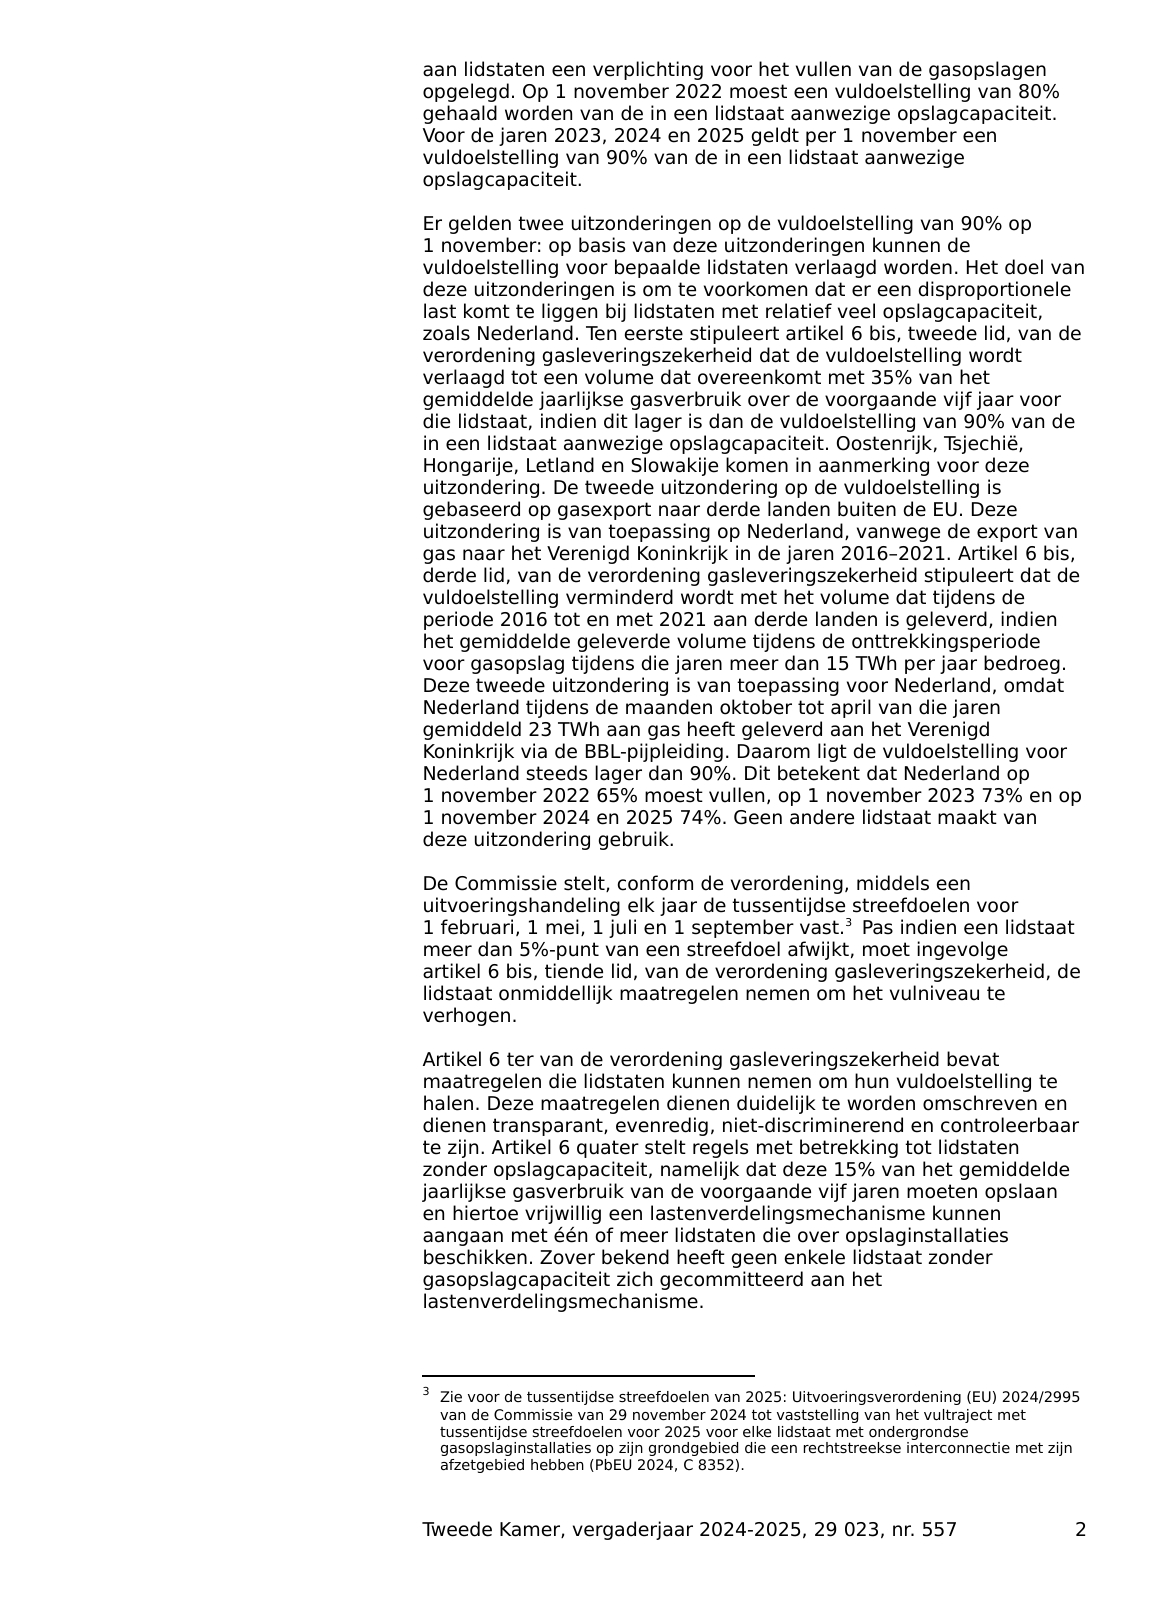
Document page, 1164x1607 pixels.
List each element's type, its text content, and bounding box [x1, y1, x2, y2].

text Artikel 6 ter van de verordening gasleveringszekerheid bevat maatregelen die lidstaten kunnen nemen om hun vuldoelstelling te halen. Deze maatregelen dienen duidelijk te worden omschreven en dienen transparant, evenredig, niet-discriminerend en controleerbaar te zijn. Artikel 6 quater stelt regels met betrekking tot lidstaten zonder opslagcapaciteit, namelijk dat deze 15% van het gemiddelde jaarlijkse gasverbruik van de voorgaande vijf jaren moeten opslaan en hiertoe vrijwillig een lastenverdelingsmechanisme kunnen aangaan met één of meer lidstaten die over opslaginstallaties beschikken. Zover bekend heeft geen enkele lidstaat zonder gasopslagcapaciteit zich gecommitteerd aan het lastenverdelingsmechanisme. [422, 1049, 1087, 1312]
text Er gelden twee uitzonderingen op de vuldoelstelling van 90% op 1 november: op basis van deze uitzonderingen kunnen de vuldoelstelling voor bepaalde lidstaten verlaagd worden. Het doel van deze uitzonderingen is om te voorkomen dat er een disproportionele last komt te liggen bij lidstaten met relatief veel opslagcapaciteit, zoals Nederland. Ten eerste stipuleert artikel 6 bis, tweede lid, van de verordening gasleveringszekerheid dat de vuldoelstelling wordt verlaagd tot een volume dat overeenkomt met 35% van het gemiddelde jaarlijkse gasverbruik over de voorgaande vijf jaar voor die lidstaat, indien dit lager is dan de vuldoelstelling van 90% van de in een lidstaat aanwezige opslagcapaciteit. Oostenrijk, Tsjechië, Hongarije, Letland en Slowakije komen in aanmerking voor deze uitzondering. De tweede uitzondering op de vuldoelstelling is gebaseerd op gasexport naar derde landen buiten de EU. Deze uitzondering is van toepassing op Nederland, vanwege de export van gas naar het Verenigd Koninkrijk in de jaren 2016–2021. Artikel 6 bis, derde lid, van de verordening gasleveringszekerheid stipuleert dat de vuldoelstelling verminderd wordt met het volume dat tijdens de periode 2016 tot en met 2021 aan derde landen is geleverd, indien het gemiddelde geleverde volume tijdens de onttrekkingsperiode voor gasopslag tijdens die jaren meer dan 15 TWh per jaar bedroeg. Deze tweede uitzondering is van toepassing voor Nederland, omdat Nederland tijdens de maanden oktober tot april van die jaren gemiddeld 23 TWh aan gas heeft geleverd aan het Verenigd Koninkrijk via de BBL-pijpleiding. Daarom ligt de vuldoelstelling voor Nederland steeds lager dan 90%. Dit betekent dat Nederland op 1 november 2022 65% moest vullen, op 1 november 2023 73% en op 1 november 2024 en 2025 74%. Geen andere lidstaat maakt van deze uitzondering gebruik. [422, 213, 1087, 851]
text aan lidstaten een verplichting voor het vullen van de gasopslagen opgelegd. Op 1 november 2022 moest een vuldoelstelling van 80% gehaald worden van de in een lidstaat aanwezige opslagcapaciteit. Voor de jaren 2023, 2024 en 2025 geldt per 1 november een vuldoelstelling van 90% van de in een lidstaat aanwezige opslagcapaciteit. [422, 59, 1087, 191]
text Zie voor de tussentijdse streefdoelen van 2025: Uitvoeringsverordening (EU) 2024/2995 van de Commissie van 29 november 2024 tot vaststelling van het vultraject met tussentijdse streefdoelen voor 2025 voor elke lidstaat met ondergrondse gasopslaginstallaties op zijn grondgebied die een rechtstreekse interconnectie met zijn afzetgebied hebben (PbEU 2024, C 8352). [422, 1385, 1087, 1474]
text De Commissie stelt, conform de verordening, middels een uitvoeringshandeling elk jaar de tussentijdse streefdoelen voor 1 februari, 1 mei, 1 juli en 1 september vast. Pas indien een lidstaat meer dan 5%-punt van een streefdoel afwijkt, moet ingevolge artikel 6 bis, tiende lid, van de verordening gasleveringszekerheid, de lidstaat onmiddellijk maatregelen nemen om het vulniveau te verhogen. [422, 873, 1087, 1027]
